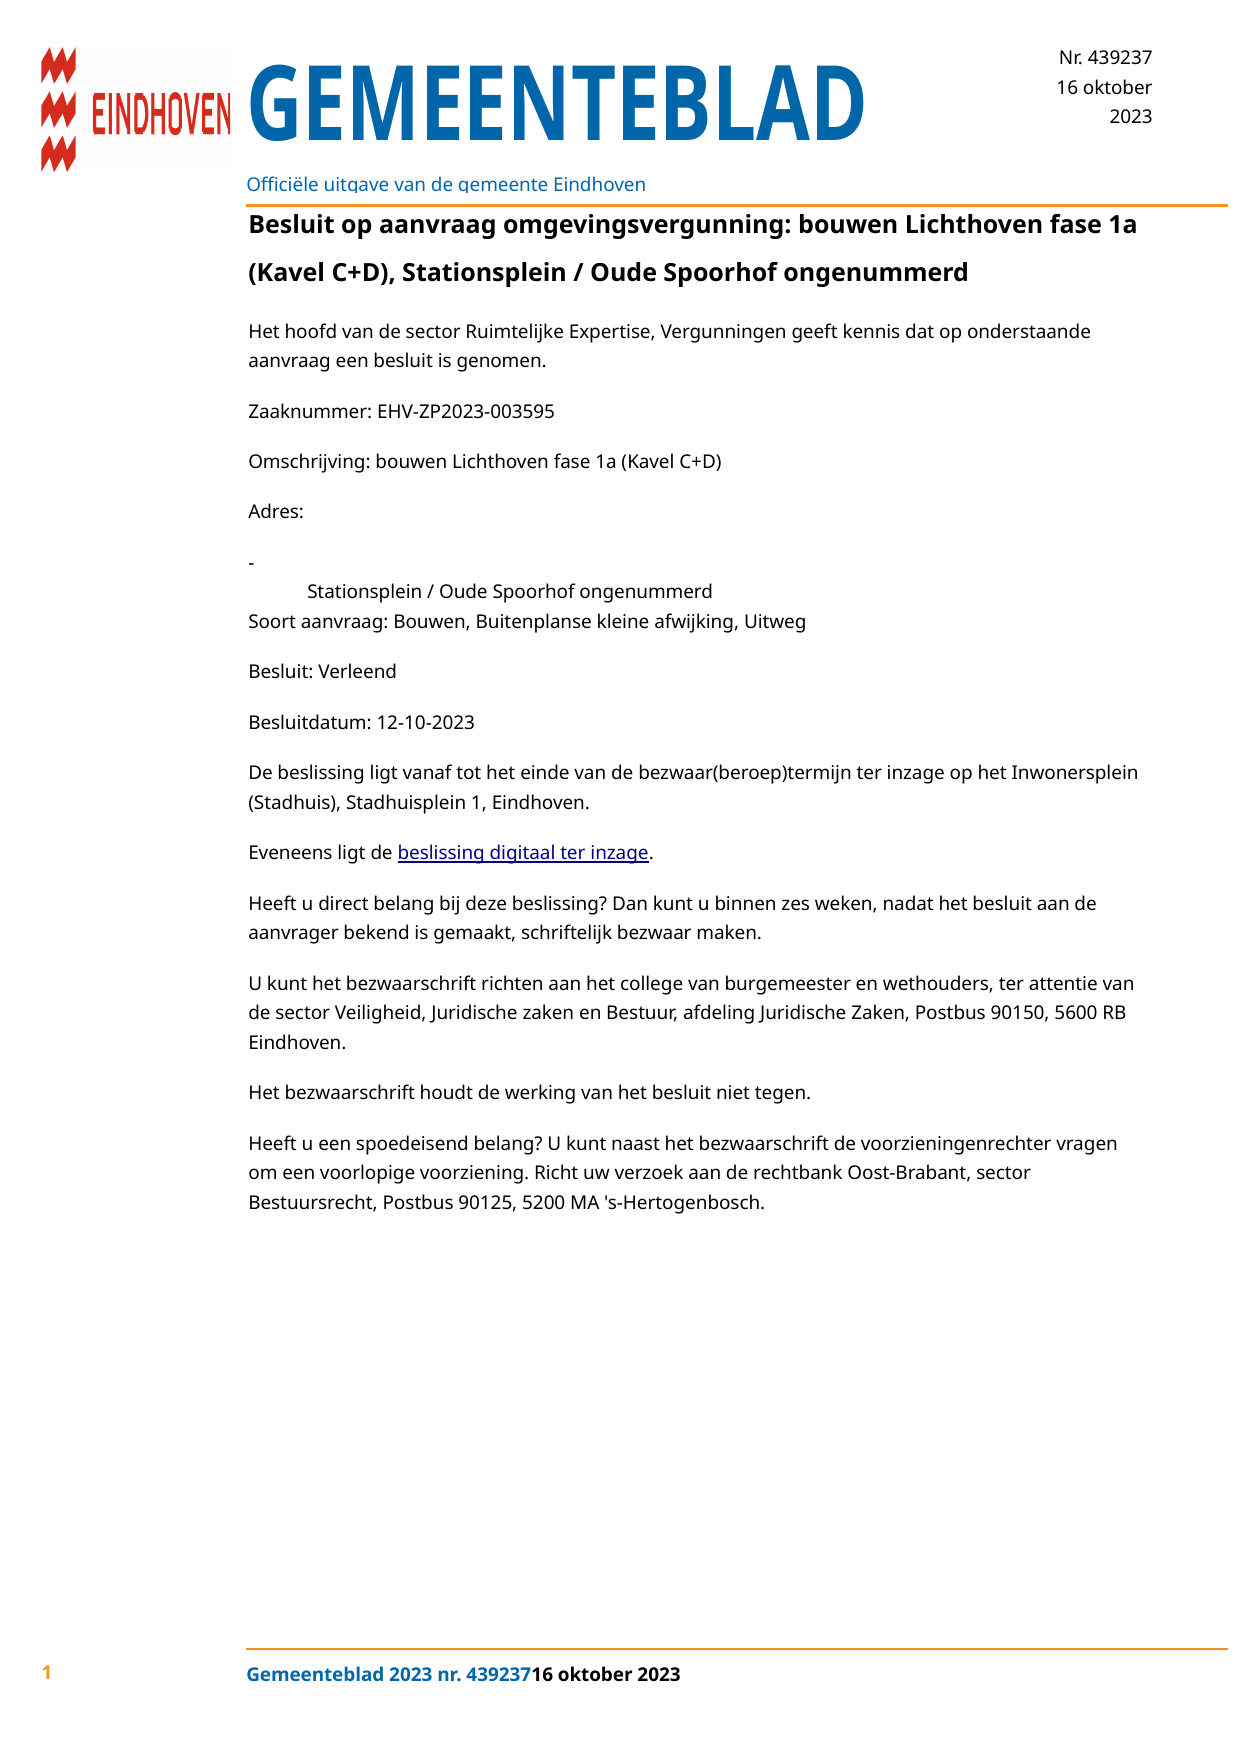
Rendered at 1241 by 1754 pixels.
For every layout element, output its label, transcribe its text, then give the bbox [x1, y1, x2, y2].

text U kunt het bezwaarschrift richten aan het college van burgemeester en wethouders, ter attentie van de sector Veiligheid, Juridische zaken en Bestuur, afdeling Juridische Zaken, Postbus 90150, 5600 RB Eindhoven. [248, 970, 1152, 1055]
text Besluit op aanvraag omgevingsvergunning: bouwen Lichthoven fase 1a (Kavel C+D), Stationsplein / Oude Spoorhof ongenummerd [248, 207, 1152, 288]
text Besluitdatum: 12-10-2023 [248, 709, 1152, 735]
text Heeft u een spoedeisend belang? U kunt naast het bezwaarschrift de voorzieningenrechter vragen om een voorlopige voorziening. Richt uw verzoek aan de rechtbank Oost-Brabant, sector Bestuursrecht, Postbus 90125, 5200 MA 's-Hertogenbosch. [248, 1130, 1152, 1215]
text Besluit: Verleend [248, 659, 1152, 684]
text Het bezwaarschrift houdt de werking van het besluit niet tegen. [248, 1079, 1152, 1105]
text Omschrijving: bouwen Lichthoven fase 1a (Kavel C+D) [248, 448, 1152, 474]
text Soort aanvraag: Bouwen, Buitenplanse kleine afwijking, Uitweg [248, 608, 1152, 634]
text Adres: [248, 499, 1152, 524]
text Eveneens ligt de beslissing digitaal ter inzage. [248, 839, 1152, 865]
text Het hoofd van de sector Ruimtelijke Expertise, Vergunningen geeft kennis dat op onderstaande aanvraag een besluit is genomen. [248, 318, 1152, 373]
list Stationsplein / Oude Spoorhof ongenummerd [248, 579, 1152, 604]
text De beslissing ligt vanaf tot het einde van de bezwaar(beroep)termijn ter inzage op het Inwonersplein (Stadhuis), Stadhuisplein 1, Eindhoven. [248, 759, 1152, 815]
picture [41, 47, 231, 172]
text Zaaknummer: EHV-ZP2023-003595 [248, 398, 1152, 424]
text Heeft u direct belang bij deze beslissing? Dan kunt u binnen zes weken, nadat het besluit aan de aanvrager bekend is gemaakt, schriftelijk bezwaar maken. [248, 890, 1152, 945]
